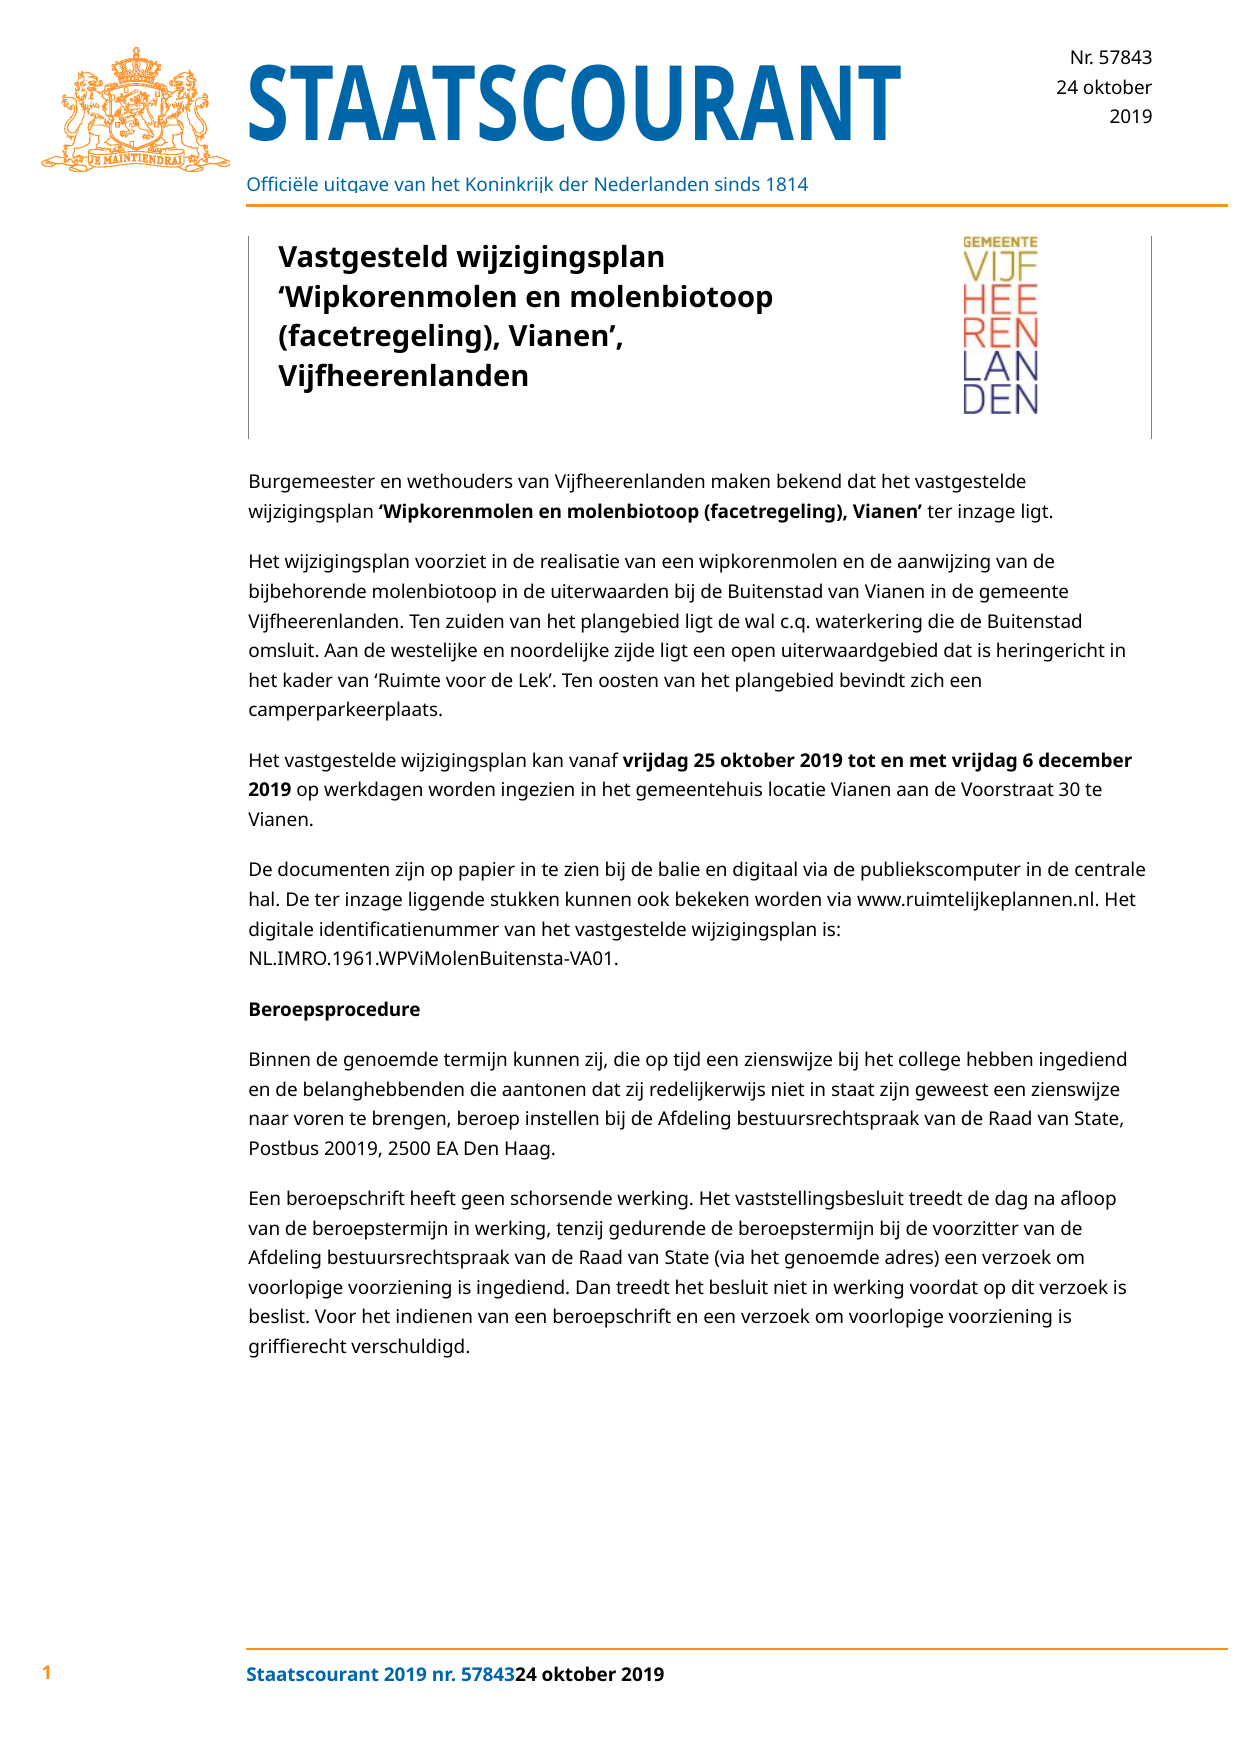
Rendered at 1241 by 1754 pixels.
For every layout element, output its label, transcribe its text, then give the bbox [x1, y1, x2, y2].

text Burgemeester en wethouders van Vijfheerenlanden maken bekend dat het vastgestelde wijzigingsplan ‘Wipkorenmolen en molenbiotoop (facetregeling), Vianen’ ter inzage ligt. [248, 469, 1152, 524]
table_header [1038, 236, 1151, 413]
picture [963, 236, 1038, 414]
text Het wijzigingsplan voorziet in de realisatie van een wipkorenmolen en de aanwijzing van de bijbehorende molenbiotoop in de uiterwaarden bij de Buitenstad van Vianen in de gemeente Vijfheerenlanden. Ten zuiden van het plangebied ligt de wal c.q. waterkering die de Buitenstad omsluit. Aan de westelijke en noordelijke zijde ligt een open uiterwaardgebied dat is heringericht in het kader van ‘Ruimte voor de Lek’. Ten oosten van het plangebied bevindt zich een camperparkeerplaats. [248, 549, 1152, 722]
text Beroepsprocedure [248, 996, 1152, 1021]
picture [41, 47, 231, 172]
table_header [850, 236, 963, 413]
text Het vastgestelde wijzigingsplan kan vanaf vrijdag 25 oktober 2019 tot en met vrijdag 6 december 2019 op werkdagen worden ingezien in het gemeentehuis locatie Vianen aan de Voorstraat 30 te Vianen. [248, 747, 1152, 832]
table_header Vastgesteld wijzigingsplan ‘Wipkorenmolen en molenbiotoop (facetregeling), Vianen’, Vijfheerenlanden [249, 236, 850, 439]
table_header [850, 414, 1151, 439]
text Een beroepschrift heeft geen schorsende werking. Het vaststellingsbesluit treedt de dag na afloop van de beroepstermijn in werking, tenzij gedurende de beroepstermijn bij de voorzitter van de Afdeling bestuursrechtspraak van de Raad van State (via het genoemde adres) een verzoek om voorlopige voorziening is ingediend. Dan treedt het besluit niet in werking voordat op dit verzoek is beslist. Voor het indienen van een beroepschrift en een verzoek om voorlopige voorziening is griffierecht verschuldigd. [248, 1185, 1152, 1359]
text De documenten zijn op papier in te zien bij de balie en digitaal via de publiekscomputer in de centrale hal. De ter inzage liggende stukken kunnen ook bekeken worden via www.ruimtelijkeplannen.nl. Het digitale identificatienummer van het vastgestelde wijzigingsplan is: NL.IMRO.1961.WPViMolenBuitensta-VA01. [248, 857, 1152, 971]
text Binnen de genoemde termijn kunnen zij, die op tijd een zienswijze bij het college hebben ingediend en de belanghebbenden die aantonen dat zij redelijkerwijs niet in staat zijn geweest een zienswijze naar voren te brengen, beroep instellen bij de Afdeling bestuursrechtspraak van de Raad van State, Postbus 20019, 2500 EA Den Haag. [248, 1046, 1152, 1161]
